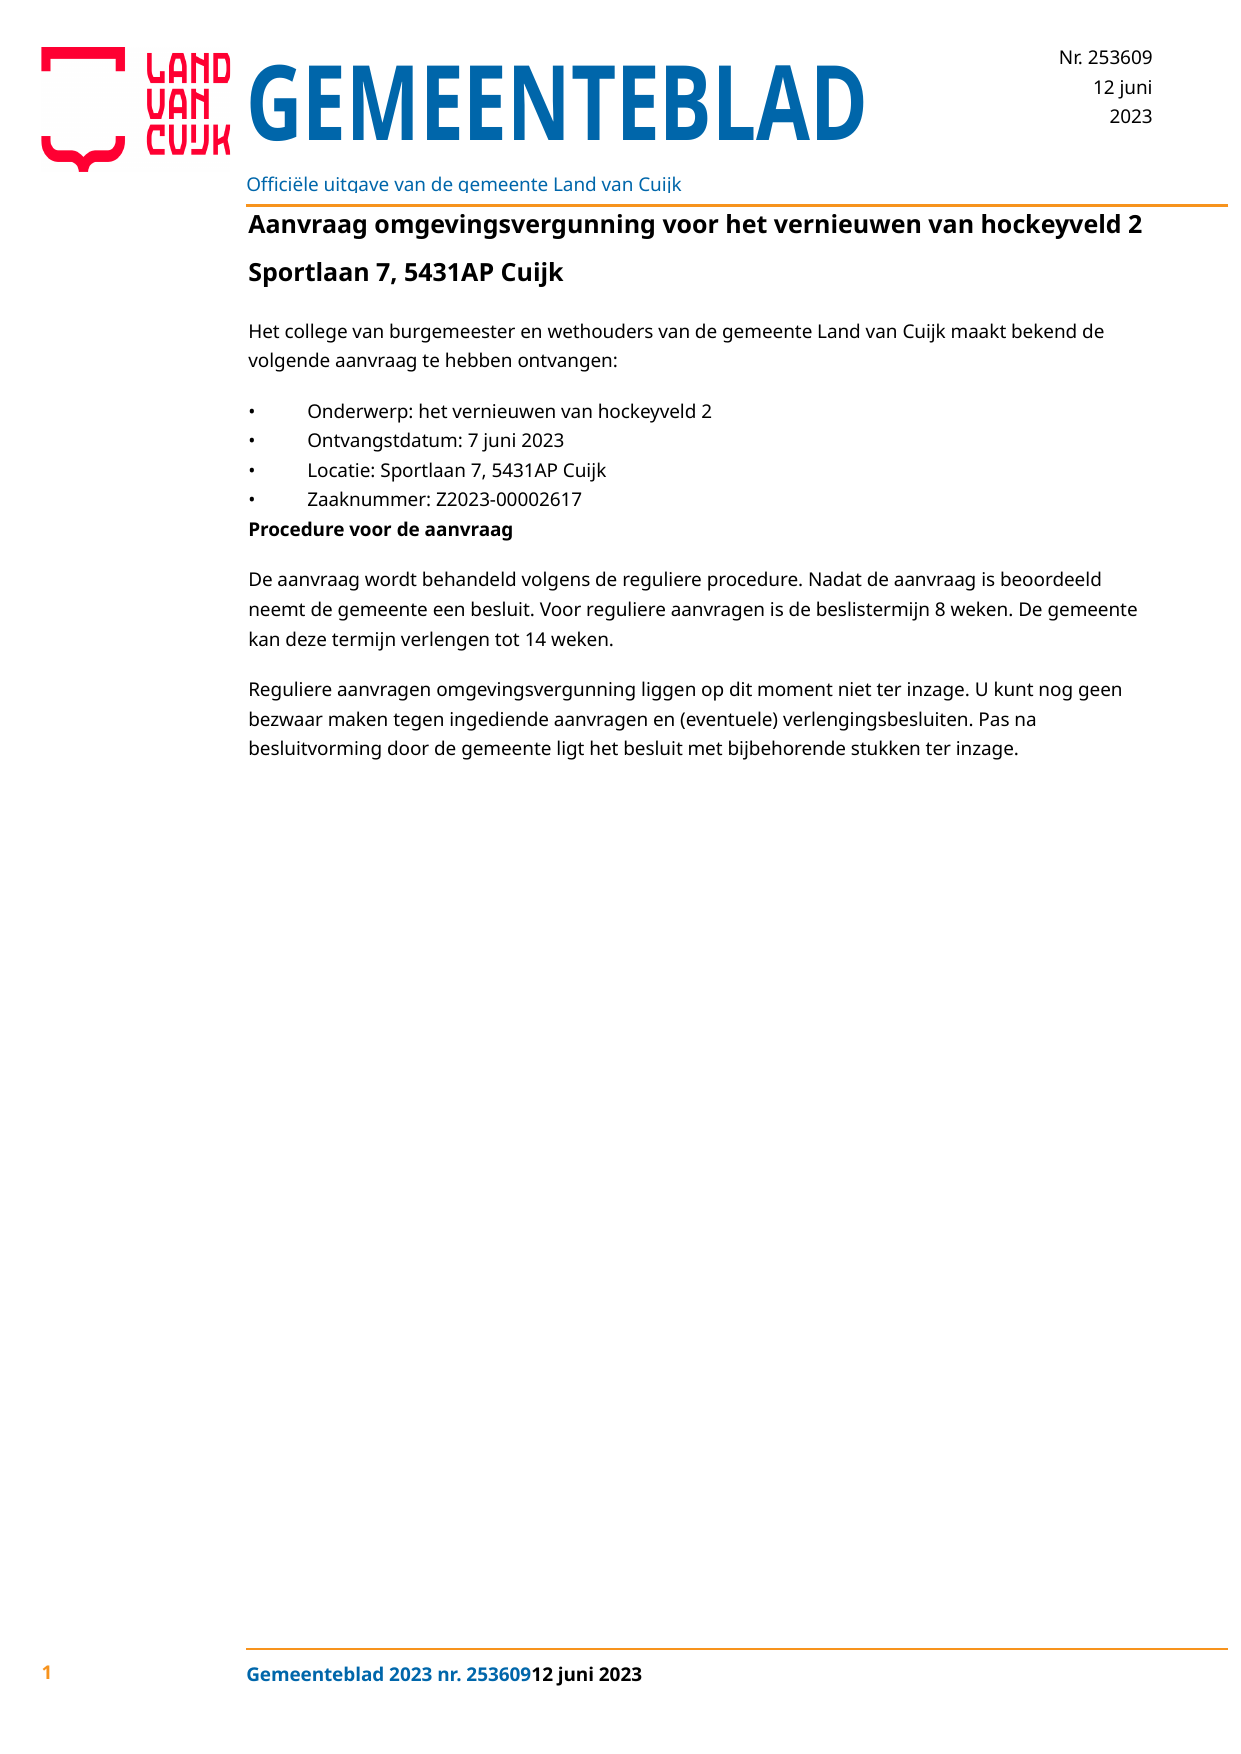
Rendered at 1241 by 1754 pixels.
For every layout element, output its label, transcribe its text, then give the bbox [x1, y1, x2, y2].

list Onderwerp: het vernieuwen van hockeyveld 2 [248, 398, 1152, 424]
list Ontvangstdatum: 7 juni 2023 [248, 427, 1152, 453]
text Procedure voor de aanvraag [248, 516, 1152, 542]
list Locatie: Sportlaan 7, 5431AP Cuijk [248, 457, 1152, 483]
text De aanvraag wordt behandeld volgens de reguliere procedure. Nadat de aanvraag is beoordeeld neemt de gemeente een besluit. Voor reguliere aanvragen is de beslistermijn 8 weken. De gemeente kan deze termijn verlengen tot 14 weken. [248, 567, 1152, 652]
text Aanvraag omgevingsvergunning voor het vernieuwen van hockeyveld 2 Sportlaan 7, 5431AP Cuijk [248, 207, 1152, 288]
text Reguliere aanvragen omgevingsvergunning liggen op dit moment niet ter inzage. U kunt nog geen bezwaar maken tegen ingediende aanvragen en (eventuele) verlengingsbesluiten. Pas na besluitvorming door de gemeente ligt het besluit met bijbehorende stukken ter inzage. [248, 676, 1152, 761]
list Zaaknummer: Z2023-00002617 [248, 487, 1152, 512]
picture [41, 47, 231, 172]
text Het college van burgemeester en wethouders van de gemeente Land van Cuijk maakt bekend de volgende aanvraag te hebben ontvangen: [248, 318, 1152, 373]
